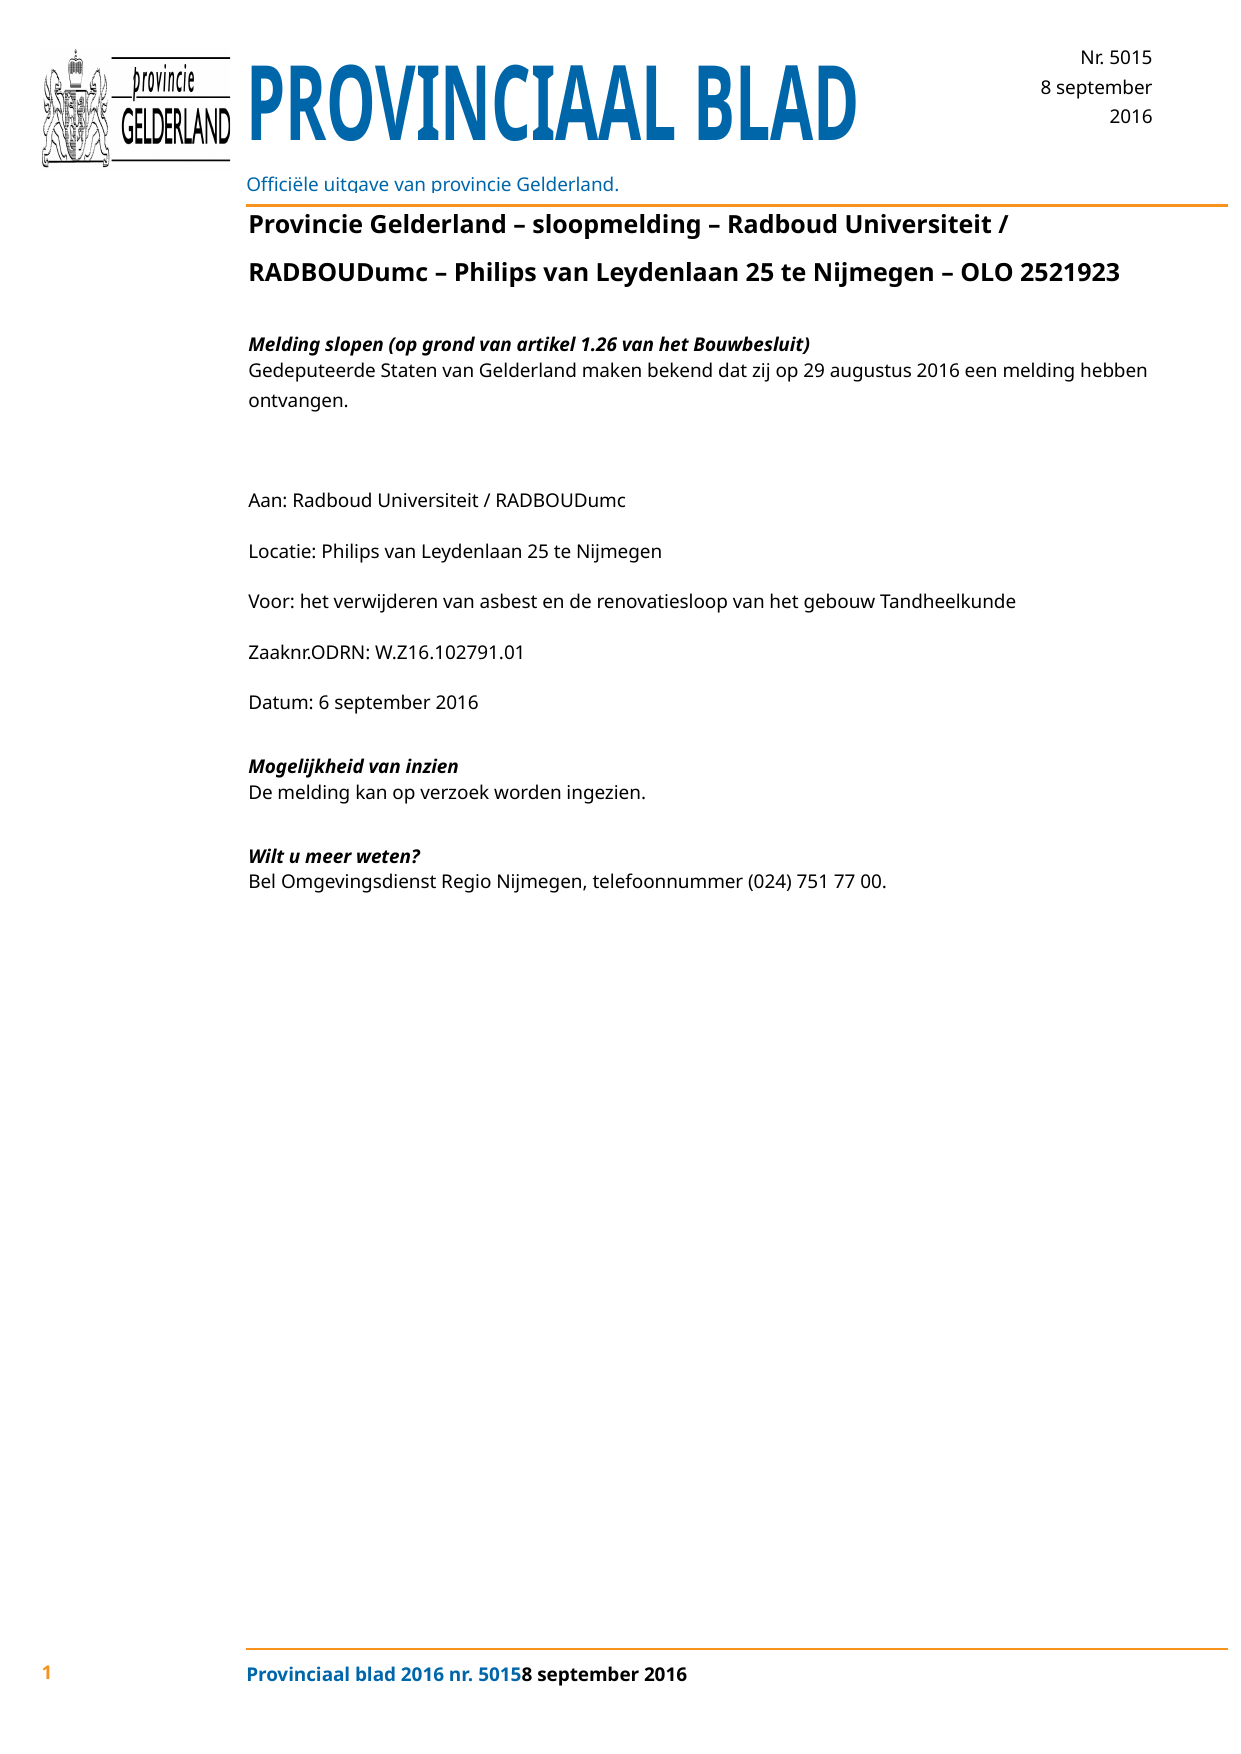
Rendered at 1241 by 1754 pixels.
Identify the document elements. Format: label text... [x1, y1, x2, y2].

text Wilt u meer weten? [248, 843, 1152, 869]
text Bel Omgevingsdienst Regio Nijmegen, telefoonnummer (024) 751 77 00. [248, 869, 1152, 894]
text Mogelijkheid van inzien [248, 753, 1152, 779]
text Aan: Radboud Universiteit / RADBOUDumc [248, 488, 1152, 513]
text Zaaknr.ODRN: W.Z16.102791.01 [248, 639, 1152, 664]
text Locatie: Philips van Leydenlaan 25 te Nijmegen [248, 538, 1152, 564]
text Provincie Gelderland – sloopmelding – Radboud Universiteit / RADBOUDumc – Philips van Leydenlaan 25 te Nijmegen – OLO 2521923 [248, 207, 1152, 288]
text Voor: het verwijderen van asbest en de renovatiesloop van het gebouw Tandheelkunde [248, 588, 1152, 614]
picture [41, 47, 231, 172]
text Gedeputeerde Staten van Gelderland maken bekend dat zij op 29 augustus 2016 een melding hebben ontvangen. [248, 357, 1152, 412]
text Datum: 6 september 2016 [248, 689, 1152, 715]
text Melding slopen (op grond van artikel 1.26 van het Bouwbesluit) [248, 331, 1152, 357]
text De melding kan op verzoek worden ingezien. [248, 779, 1152, 805]
